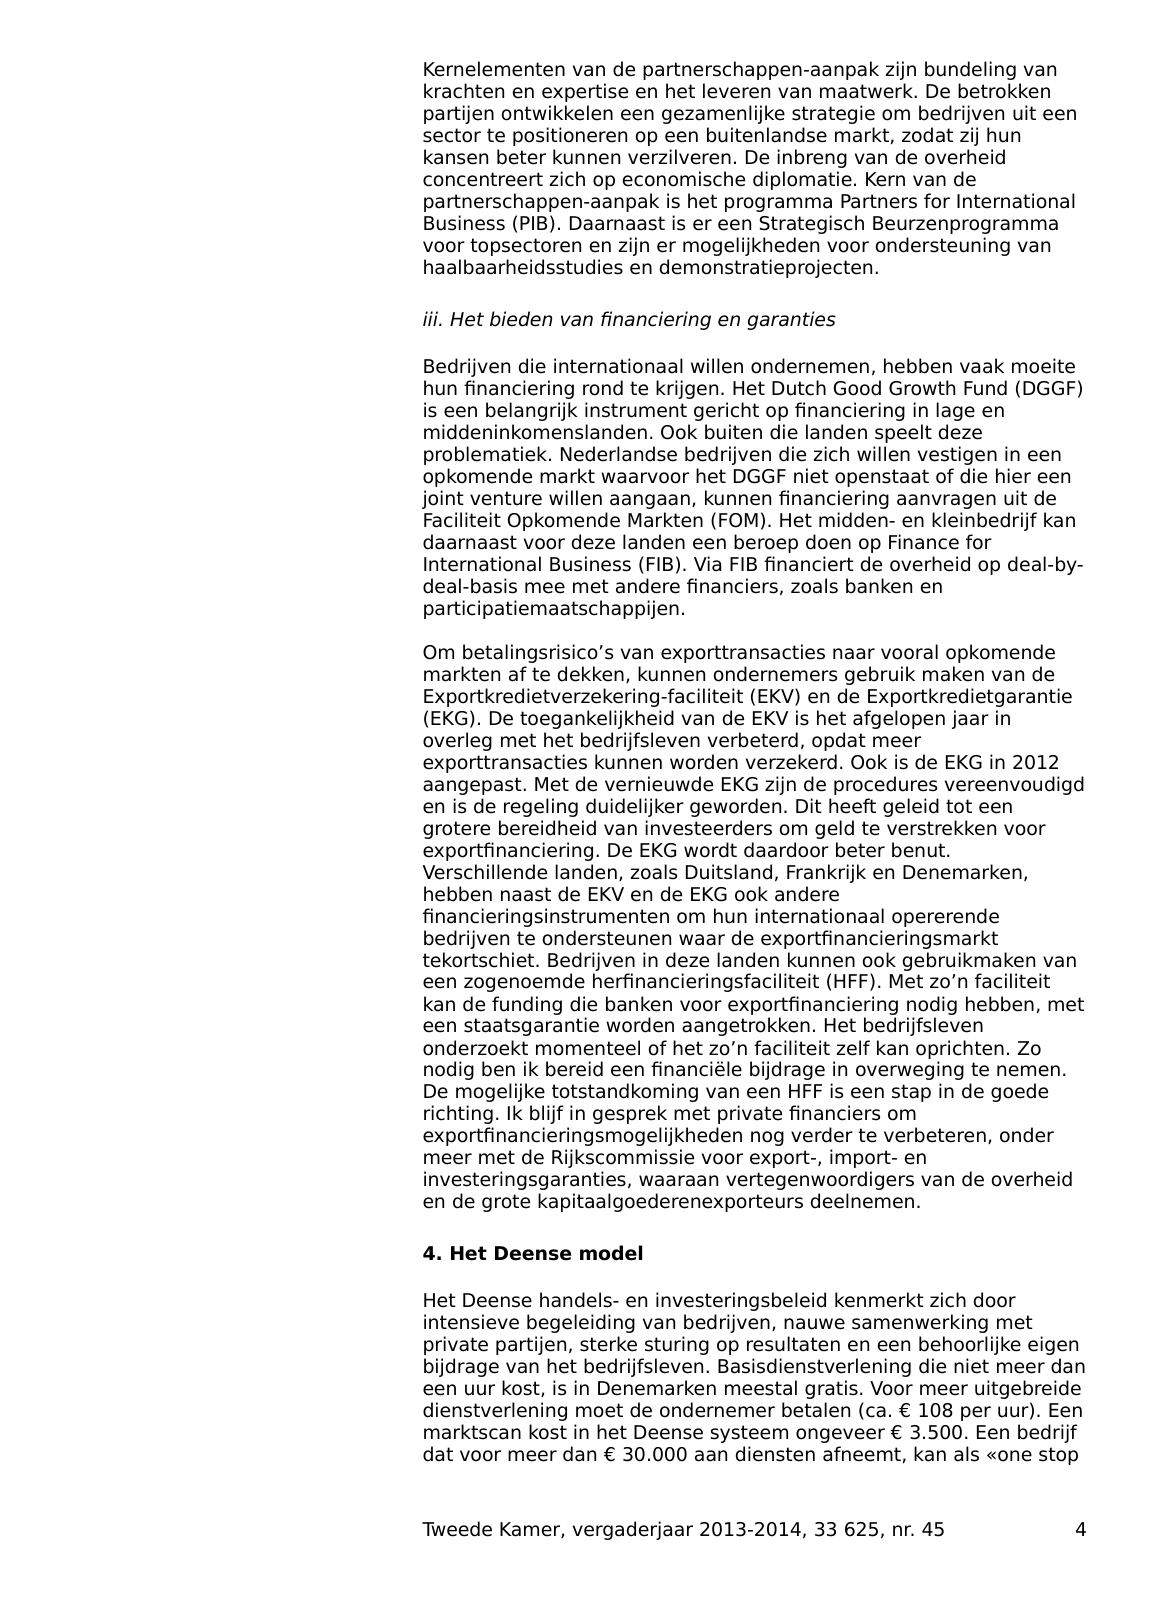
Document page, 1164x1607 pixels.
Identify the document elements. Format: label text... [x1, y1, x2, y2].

subtitle 4. Het Deense model [422, 1243, 1087, 1265]
text Om betalingsrisico’s van exporttransacties naar vooral opkomende markten af te dekken, kunnen ondernemers gebruik maken van de Exportkredietverzekering-faciliteit (EKV) en de Exportkredietgarantie (EKG). De toegankelijkheid van de EKV is het afgelopen jaar in overleg met het bedrijfsleven verbeterd, opdat meer exporttransacties kunnen worden verzekerd. Ook is de EKG in 2012 aangepast. Met de vernieuwde EKG zijn de procedures vereenvoudigd en is de regeling duidelijker geworden. Dit heeft geleid tot een grotere bereidheid van investeerders om geld te verstrekken voor exportfinanciering. De EKG wordt daardoor beter benut. [422, 642, 1087, 862]
subtitle iii. Het bieden van financiering en garanties [422, 309, 1087, 331]
text Verschillende landen, zoals Duitsland, Frankrijk en Denemarken, hebben naast de EKV en de EKG ook andere financieringsinstrumenten om hun internationaal opererende bedrijven te ondersteunen waar de exportfinancieringsmarkt tekortschiet. Bedrijven in deze landen kunnen ook gebruikmaken van een zogenoemde herfinancieringsfaciliteit (HFF). Met zo’n faciliteit kan de funding die banken voor exportfinanciering nodig hebben, met een staatsgarantie worden aangetrokken. Het bedrijfsleven onderzoekt momenteel of het zo’n faciliteit zelf kan oprichten. Zo nodig ben ik bereid een financiële bijdrage in overweging te nemen. De mogelijke totstandkoming van een HFF is een stap in de goede richting. Ik blijf in gesprek met private financiers om exportfinancieringsmogelijkheden nog verder te verbeteren, onder meer met de Rijkscommissie voor export-, import- en investeringsgaranties, waaraan vertegenwoordigers van de overheid en de grote kapitaalgoederenexporteurs deelnemen. [422, 862, 1087, 1213]
text Het Deense handels- en investeringsbeleid kenmerkt zich door intensieve begeleiding van bedrijven, nauwe samenwerking met private partijen, sterke sturing op resultaten en een behoorlijke eigen bijdrage van het bedrijfsleven. Basisdienstverlening die niet meer dan een uur kost, is in Denemarken meestal gratis. Voor meer uitgebreide dienstverlening moet de ondernemer betalen (ca. € 108 per uur). Een marktscan kost in het Deense systeem ongeveer € 3.500. Een bedrijf dat voor meer dan € 30.000 aan diensten afneemt, kan als «one stop [422, 1290, 1087, 1466]
text Kernelementen van de partnerschappen-aanpak zijn bundeling van krachten en expertise en het leveren van maatwerk. De betrokken partijen ontwikkelen een gezamenlijke strategie om bedrijven uit een sector te positioneren op een buitenlandse markt, zodat zij hun kansen beter kunnen verzilveren. De inbreng van de overheid concentreert zich op economische diplomatie. Kern van de partnerschappen-aanpak is het programma Partners for International Business (PIB). Daarnaast is er een Strategisch Beurzenprogramma voor topsectoren en zijn er mogelijkheden voor ondersteuning van haalbaarheidsstudies en demonstratieprojecten. [422, 59, 1087, 279]
text Bedrijven die internationaal willen ondernemen, hebben vaak moeite hun financiering rond te krijgen. Het Dutch Good Growth Fund (DGGF) is een belangrijk instrument gericht op financiering in lage en middeninkomenslanden. Ook buiten die landen speelt deze problematiek. Nederlandse bedrijven die zich willen vestigen in een opkomende markt waarvoor het DGGF niet openstaat of die hier een joint venture willen aangaan, kunnen financiering aanvragen uit de Faciliteit Opkomende Markten (FOM). Het midden- en kleinbedrijf kan daarnaast voor deze landen een beroep doen op Finance for International Business (FIB). Via FIB financiert de overheid op deal-by-deal-basis mee met andere financiers, zoals banken en participatiemaatschappijen. [422, 356, 1087, 619]
